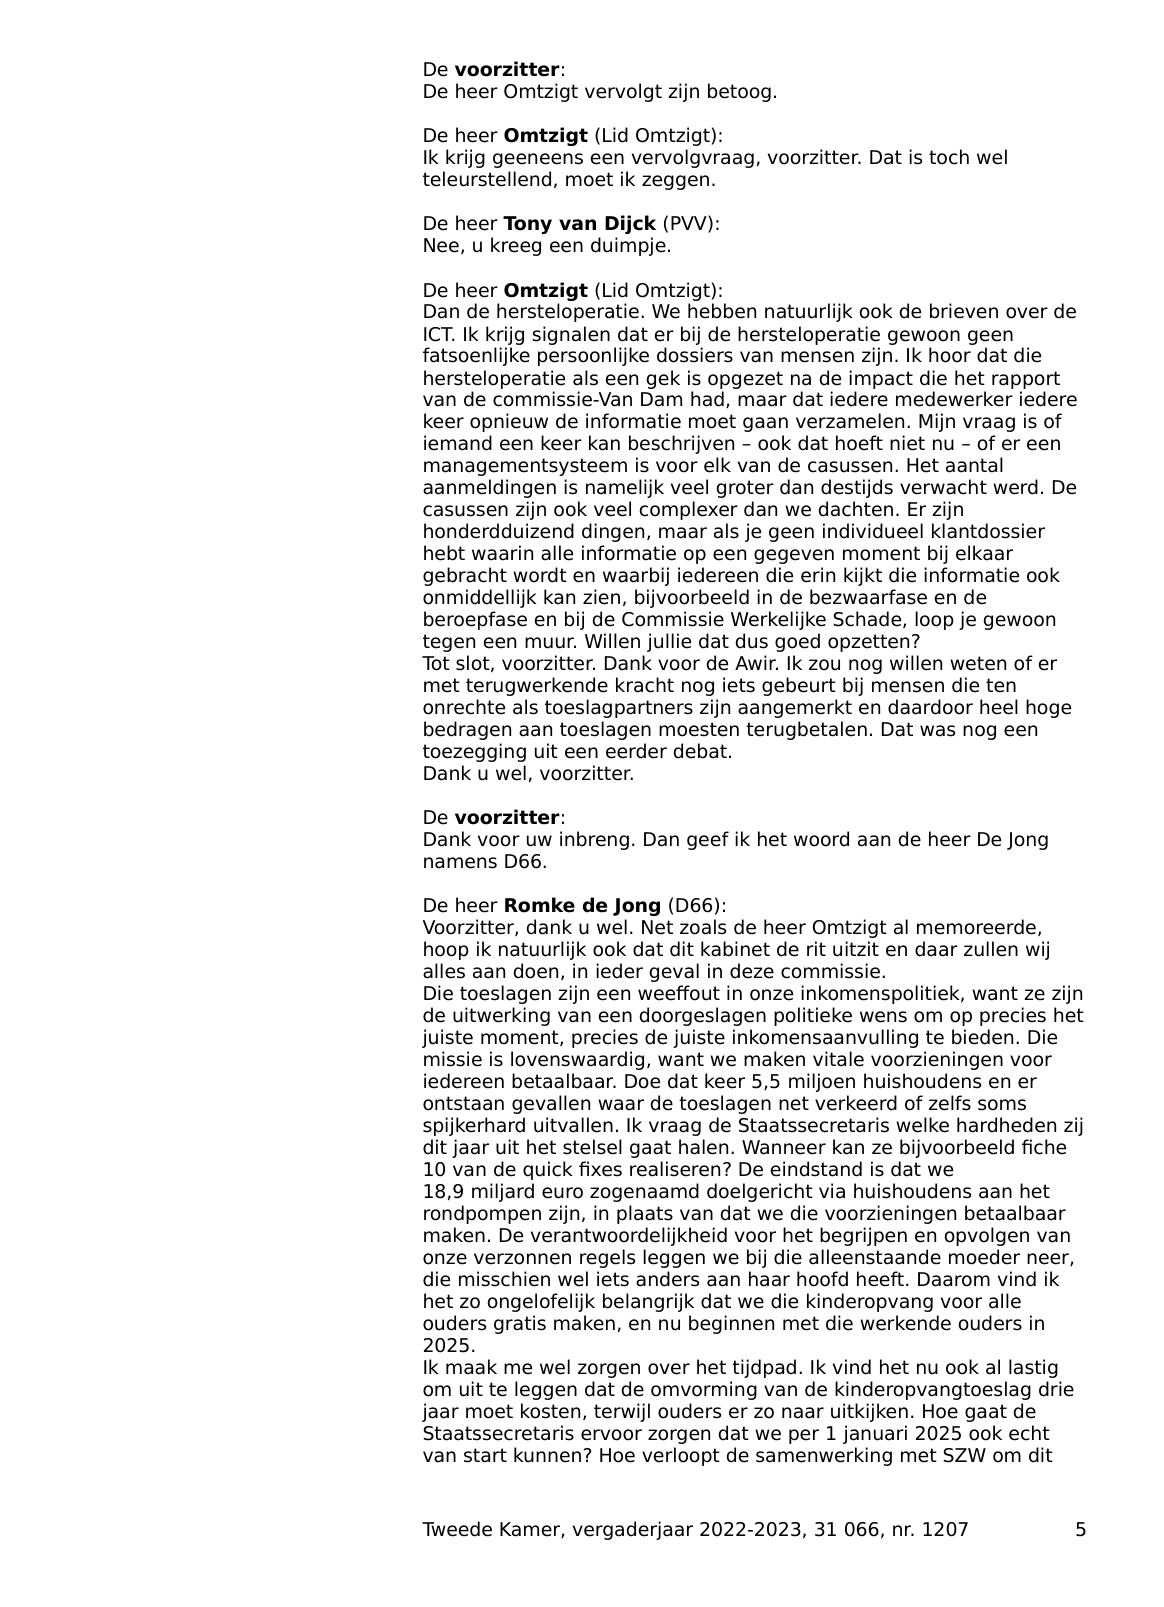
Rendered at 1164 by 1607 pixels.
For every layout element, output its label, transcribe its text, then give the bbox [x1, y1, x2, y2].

text De heer Omtzigt (Lid Omtzigt): [422, 279, 1087, 301]
text Nee, u kreeg een duimpje. [422, 235, 1087, 257]
text De voorzitter: [422, 807, 1087, 829]
text Dan de hersteloperatie. We hebben natuurlijk ook de brieven over de ICT. Ik krijg signalen dat er bij de hersteloperatie gewoon geen fatsoenlijke persoonlijke dossiers van mensen zijn. Ik hoor dat die hersteloperatie als een gek is opgezet na de impact die het rapport van de commissie-Van Dam had, maar dat iedere medewerker iedere keer opnieuw de informatie moet gaan verzamelen. Mijn vraag is of iemand een keer kan beschrijven – ook dat hoeft niet nu – of er een managementsysteem is voor elk van de casussen. Het aantal aanmeldingen is namelijk veel groter dan destijds verwacht werd. De casussen zijn ook veel complexer dan we dachten. Er zijn honderdduizend dingen, maar als je geen individueel klantdossier hebt waarin alle informatie op een gegeven moment bij elkaar gebracht wordt en waarbij iedereen die erin kijkt die informatie ook onmiddellijk kan zien, bijvoorbeeld in de bezwaarfase en de beroepfase en bij de Commissie Werkelijke Schade, loop je gewoon tegen een muur. Willen jullie dat dus goed opzetten? [422, 301, 1087, 653]
text De heer Tony van Dijck (PVV): [422, 213, 1087, 235]
text Ik maak me wel zorgen over het tijdpad. Ik vind het nu ook al lastig om uit te leggen dat de omvorming van de kinderopvangtoeslag drie jaar moet kosten, terwijl ouders er zo naar uitkijken. Hoe gaat de Staatssecretaris ervoor zorgen dat we per 1 januari 2025 ook echt van start kunnen? Hoe verloopt de samenwerking met SZW om dit [422, 1357, 1087, 1467]
text De voorzitter: [422, 59, 1087, 81]
text Ik krijg geeneens een vervolgvraag, voorzitter. Dat is toch wel teleurstellend, moet ik zeggen. [422, 147, 1087, 191]
text De heer Omtzigt vervolgt zijn betoog. [422, 81, 1087, 103]
text Dank voor uw inbreng. Dan geef ik het woord aan de heer De Jong namens D66. [422, 829, 1087, 873]
text De heer Romke de Jong (D66): [422, 895, 1087, 917]
text Dank u wel, voorzitter. [422, 763, 1087, 785]
text Die toeslagen zijn een weeffout in onze inkomenspolitiek, want ze zijn de uitwerking van een doorgeslagen politieke wens om op precies het juiste moment, precies de juiste inkomensaanvulling te bieden. Die missie is lovenswaardig, want we maken vitale voorzieningen voor iedereen betaalbaar. Doe dat keer 5,5 miljoen huishoudens en er ontstaan gevallen waar de toeslagen net verkeerd of zelfs soms spijkerhard uitvallen. Ik vraag de Staatssecretaris welke hardheden zij dit jaar uit het stelsel gaat halen. Wanneer kan ze bijvoorbeeld fiche 10 van de quick fixes realiseren? De eindstand is dat we 18,9 miljard euro zogenaamd doelgericht via huishoudens aan het rondpompen zijn, in plaats van dat we die voorzieningen betaalbaar maken. De verantwoordelijkheid voor het begrijpen en opvolgen van onze verzonnen regels leggen we bij die alleenstaande moeder neer, die misschien wel iets anders aan haar hoofd heeft. Daarom vind ik het zo ongelofelijk belangrijk dat we die kinderopvang voor alle ouders gratis maken, en nu beginnen met die werkende ouders in 2025. [422, 983, 1087, 1357]
text De heer Omtzigt (Lid Omtzigt): [422, 125, 1087, 147]
text Tot slot, voorzitter. Dank voor de Awir. Ik zou nog willen weten of er met terugwerkende kracht nog iets gebeurt bij mensen die ten onrechte als toeslagpartners zijn aangemerkt en daardoor heel hoge bedragen aan toeslagen moesten terugbetalen. Dat was nog een toezegging uit een eerder debat. [422, 653, 1087, 763]
text Voorzitter, dank u wel. Net zoals de heer Omtzigt al memoreerde, hoop ik natuurlijk ook dat dit kabinet de rit uitzit en daar zullen wij alles aan doen, in ieder geval in deze commissie. [422, 917, 1087, 983]
